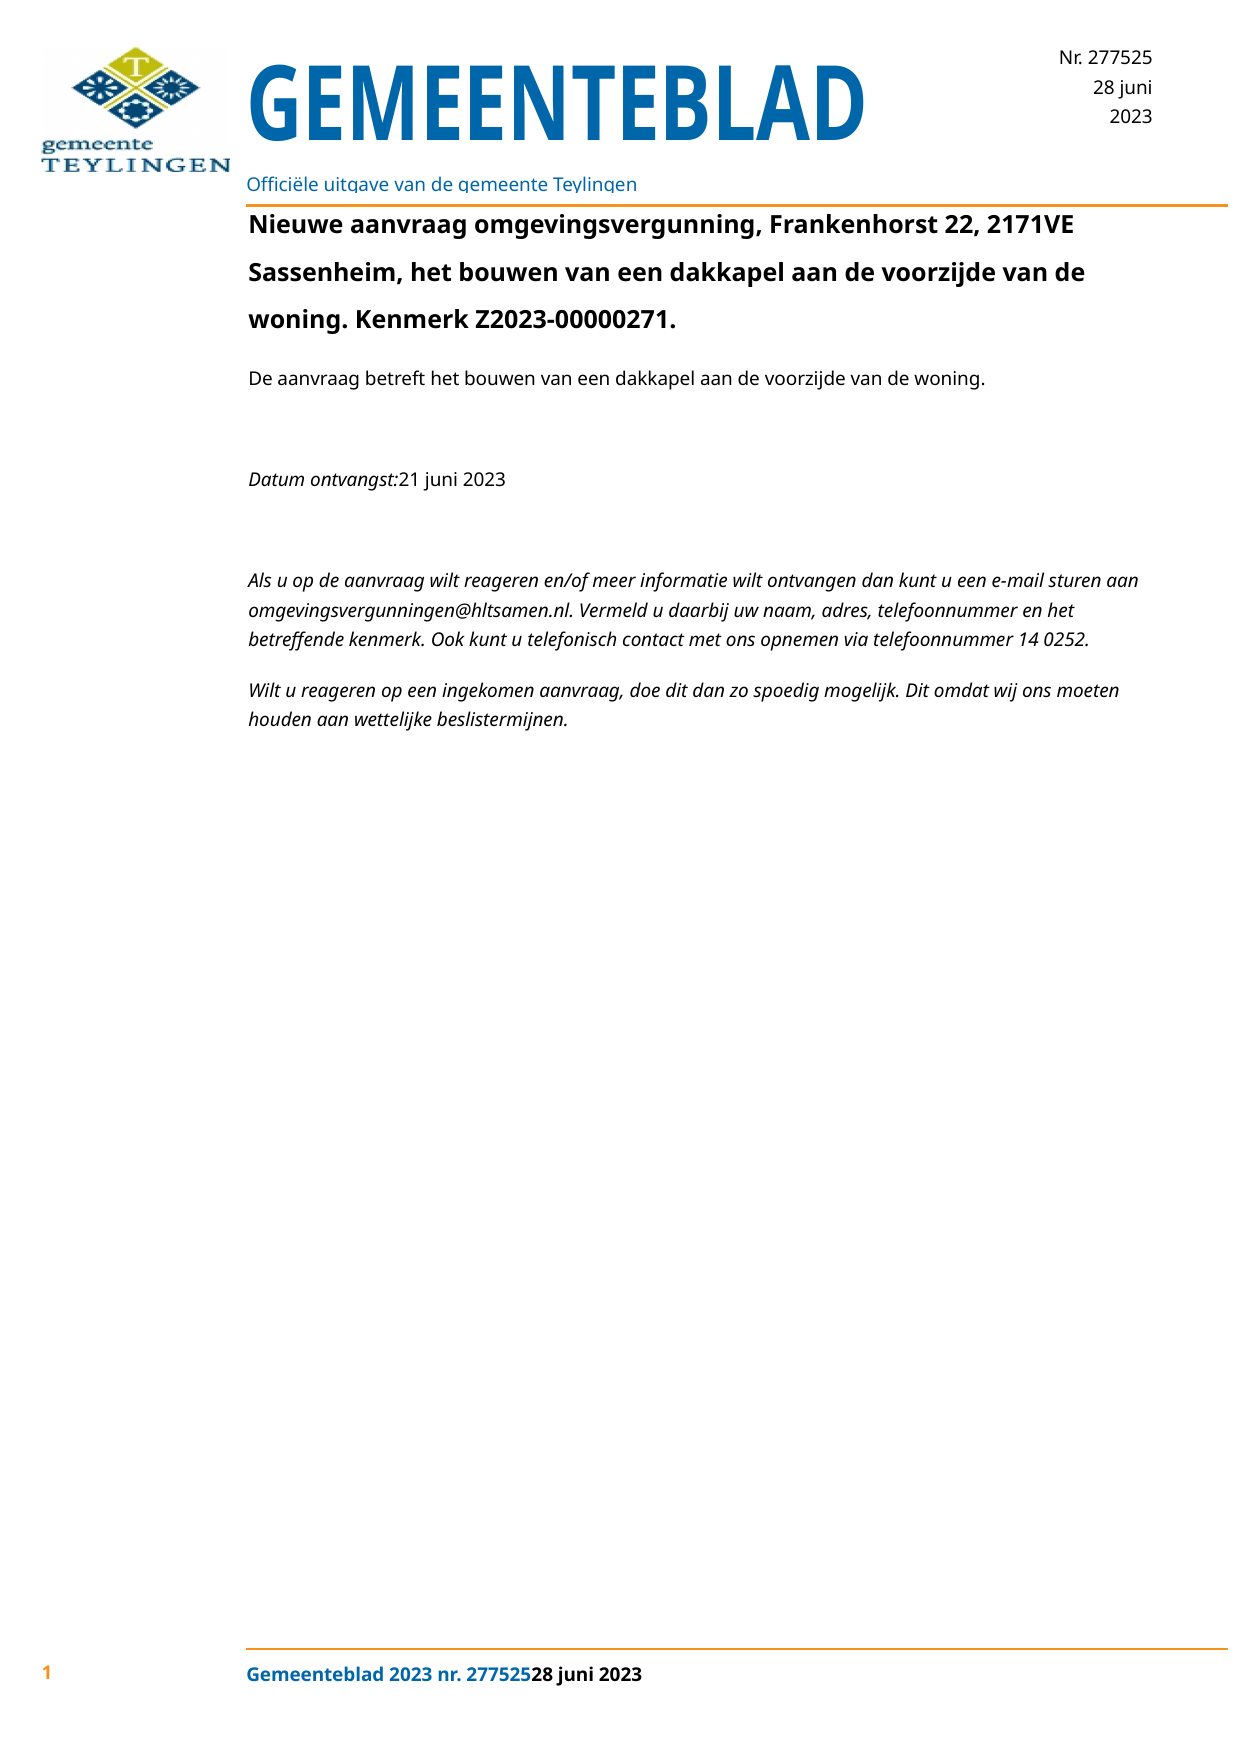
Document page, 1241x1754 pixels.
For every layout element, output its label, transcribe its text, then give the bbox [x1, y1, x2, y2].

text Nieuwe aanvraag omgevingsvergunning, Frankenhorst 22, 2171VE Sassenheim, het bouwen van een dakkapel aan de voorzijde van de woning. Kenmerk Z2023-00000271. [248, 207, 1152, 336]
text De aanvraag betreft het bouwen van een dakkapel aan de voorzijde van de woning. [248, 366, 1152, 391]
text Als u op de aanvraag wilt reageren en/of meer informatie wilt ontvangen dan kunt u een e-mail sturen aan omgevingsvergunningen@hltsamen.nl. Vermeld u daarbij uw naam, adres, telefoonnummer en het betreffende kenmerk. Ook kunt u telefonisch contact met ons opnemen via telefoonnummer 14 0252. [248, 567, 1152, 652]
text Datum ontvangst:21 juni 2023 [248, 466, 1152, 492]
picture [41, 47, 231, 172]
text Wilt u reageren op een ingekomen aanvraag, doe dit dan zo spoedig mogelijk. Dit omdat wij ons moeten houden aan wettelijke beslistermijnen. [248, 677, 1152, 732]
